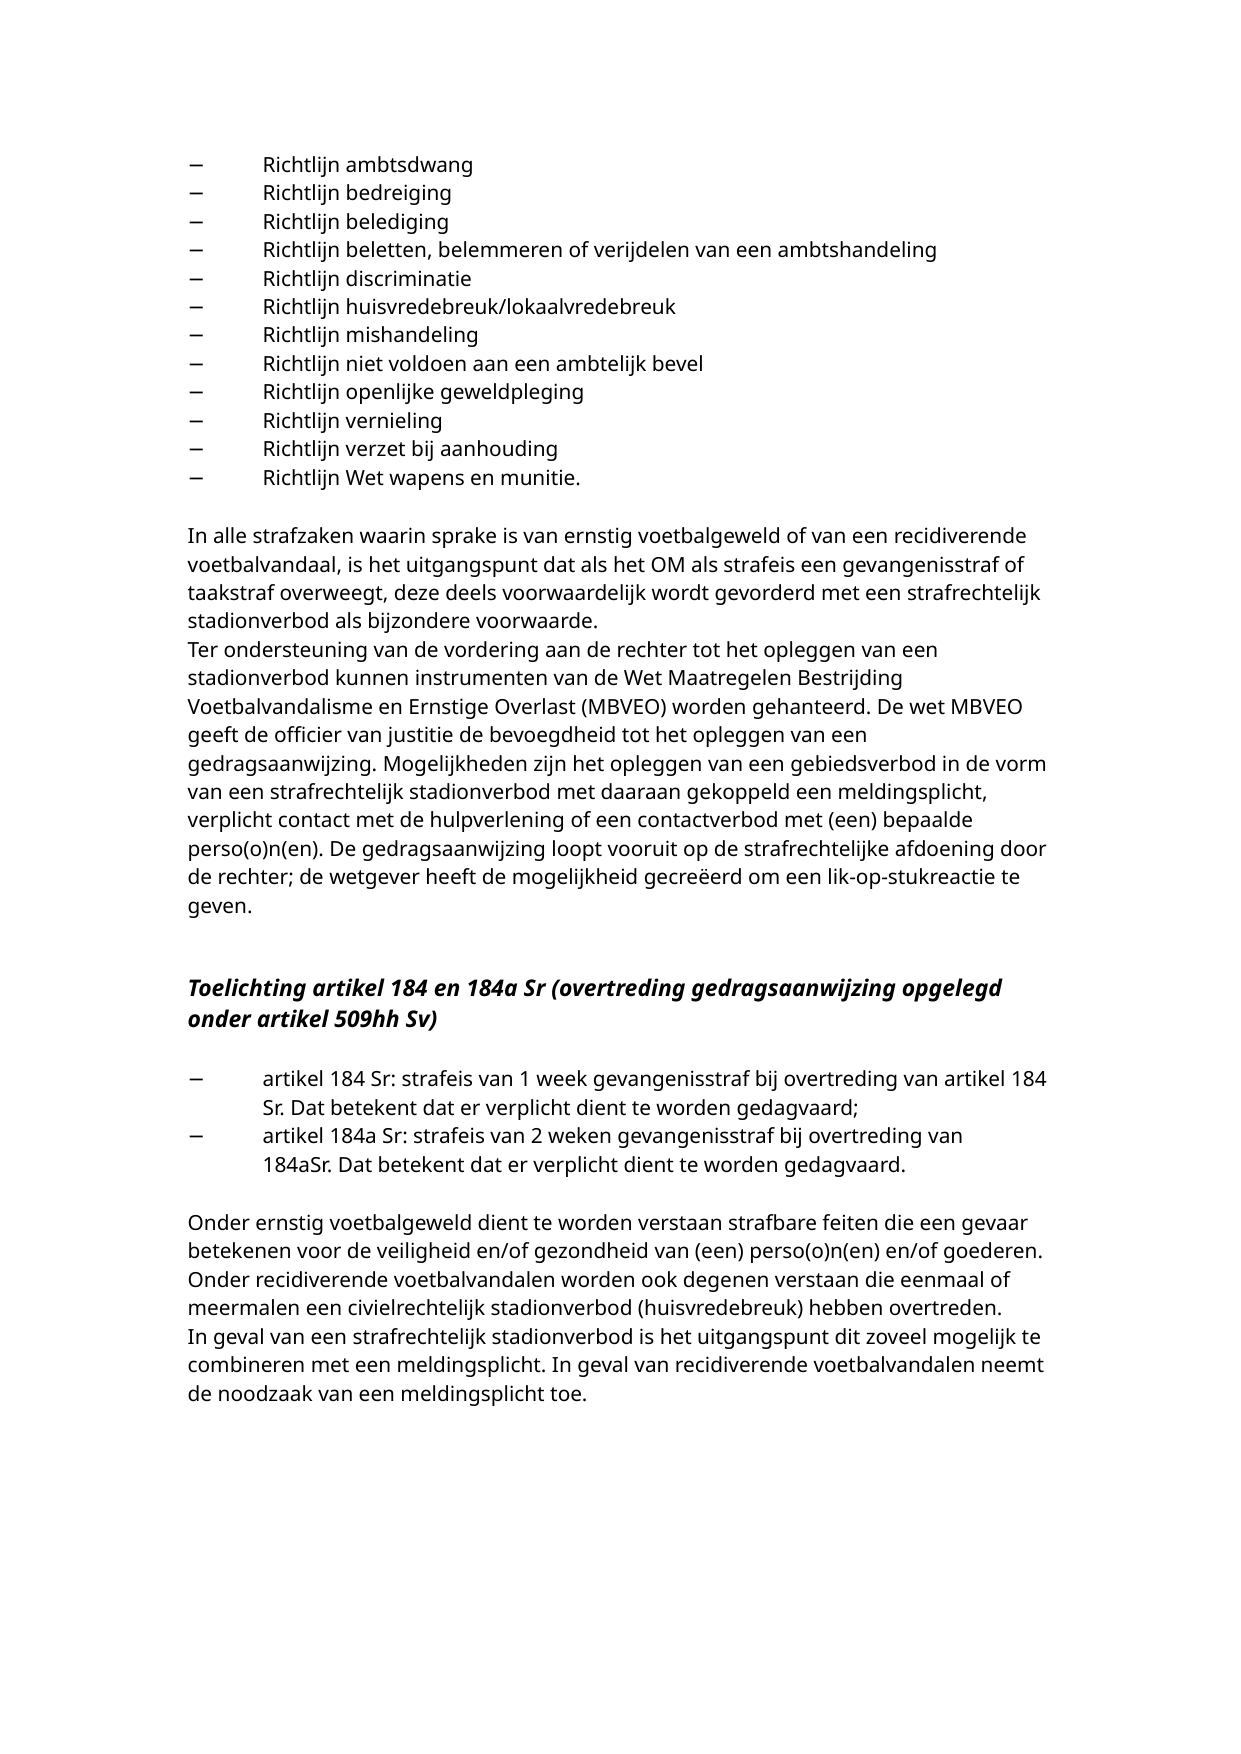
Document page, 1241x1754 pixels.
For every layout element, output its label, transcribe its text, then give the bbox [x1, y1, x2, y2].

text In geval van een strafrechtelijk stadionverbod is het uitgangspunt dit zoveel mogelijk te combineren met een meldingsplicht. In geval van recidiverende voetbalvandalen neemt de noodzaak van een meldingsplicht toe. [187, 1322, 1053, 1407]
text Onder recidiverende voetbalvandalen worden ook degenen verstaan die eenmaal of meermalen een civielrechtelijk stadionverbod (huisvredebreuk) hebben overtreden. [187, 1265, 1053, 1322]
list Richtlijn openlijke geweldpleging [187, 377, 1053, 406]
list artikel 184 Sr: strafeis van 1 week gevangenisstraf bij overtreding van artikel 184 Sr. Dat betekent dat er verplicht dient te worden gedagvaard; [187, 1064, 1053, 1121]
text Onder ernstig voetbalgeweld dient te worden verstaan strafbare feiten die een gevaar betekenen voor de veiligheid en/of gezondheid van (een) perso(o)n(en) en/of goederen. [187, 1208, 1053, 1265]
list Richtlijn verzet bij aanhouding [187, 434, 1053, 463]
list Richtlijn vernieling [187, 406, 1053, 434]
list Richtlijn belediging [187, 207, 1053, 235]
text In alle strafzaken waarin sprake is van ernstig voetbalgeweld of van een recidiverende voetbalvandaal, is het uitgangspunt dat als het OM als strafeis een gevangenisstraf of taakstraf overweegt, deze deels voorwaardelijk wordt gevorderd met een strafrechtelijk stadionverbod als bijzondere voorwaarde. [187, 521, 1053, 635]
list artikel 184a Sr: strafeis van 2 weken gevangenisstraf bij overtreding van 184aSr. Dat betekent dat er verplicht dient te worden gedagvaard. [187, 1121, 1053, 1178]
text Ter ondersteuning van de vordering aan de rechter tot het opleggen van een stadionverbod kunnen instrumenten van de Wet Maatregelen Bestrijding Voetbalvandalisme en Ernstige Overlast (MBVEO) worden gehanteerd. De wet MBVEO geeft de officier van justitie de bevoegdheid tot het opleggen van een gedragsaanwijzing. Mogelijkheden zijn het opleggen van een gebiedsverbod in de vorm van een strafrechtelijk stadionverbod met daaraan gekoppeld een meldingsplicht, verplicht contact met de hulpverlening of een contactverbod met (een) bepaalde perso(o)n(en). De gedragsaanwijzing loopt vooruit op de strafrechtelijke afdoening door de rechter; de wetgever heeft de mogelijkheid gecreëerd om een lik-op-stukreactie te geven. [187, 635, 1053, 919]
list Richtlijn Wet wapens en munitie. [187, 463, 1053, 491]
subtitle Toelichting artikel 184 en 184a Sr (overtreding gedragsaanwijzing opgelegd onder artikel 509hh Sv) [187, 972, 1053, 1034]
list Richtlijn huisvredebreuk/lokaalvredebreuk [187, 292, 1053, 321]
list Richtlijn bedreiging [187, 178, 1053, 207]
list Richtlijn beletten, belemmeren of verijdelen van een ambtshandeling [187, 235, 1053, 264]
list Richtlijn mishandeling [187, 321, 1053, 349]
list Richtlijn ambtsdwang [187, 150, 1053, 178]
list Richtlijn discriminatie [187, 264, 1053, 292]
list Richtlijn niet voldoen aan een ambtelijk bevel [187, 349, 1053, 377]
